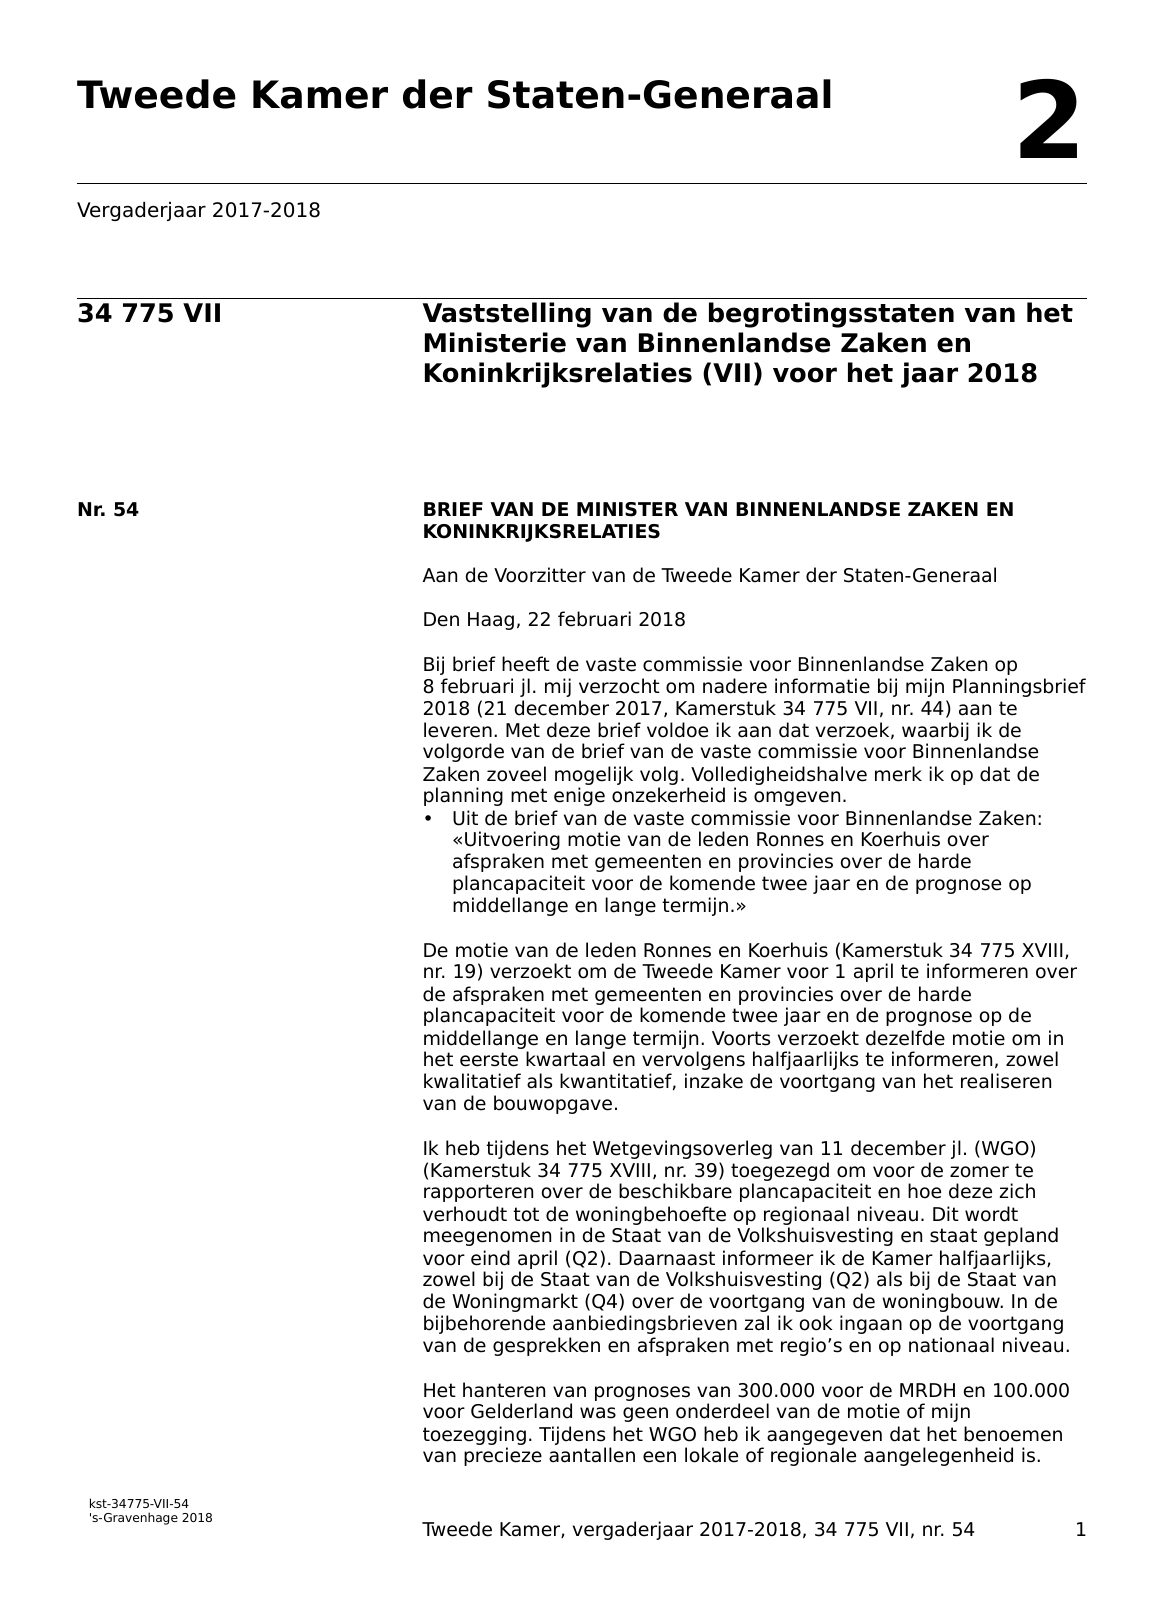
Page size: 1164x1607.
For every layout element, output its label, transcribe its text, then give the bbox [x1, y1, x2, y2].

text De motie van de leden Ronnes en Koerhuis (Kamerstuk 34 775 XVIII, nr. 19) verzoekt om de Tweede Kamer voor 1 april te informeren over de afspraken met gemeenten en provincies over de harde plancapaciteit voor de komende twee jaar en de prognose op de middellange en lange termijn. Voorts verzoekt dezelfde motie om in het eerste kwartaal en vervolgens halfjaarlijks te informeren, zowel kwalitatief als kwantitatief, inzake de voortgang van het realiseren van de bouwopgave. [422, 939, 1087, 1115]
text Ik heb tijdens het Wetgevingsoverleg van 11 december jl. (WGO) (Kamerstuk 34 775 XVIII, nr. 39) toegezegd om voor de zomer te rapporteren over de beschikbare plancapaciteit en hoe deze zich verhoudt tot de woningbehoefte op regionaal niveau. Dit wordt meegenomen in de Staat van de Volkshuisvesting en staat gepland voor eind april (Q2). Daarnaast informeer ik de Kamer halfjaarlijks, zowel bij de Staat van de Volkshuisvesting (Q2) als bij de Staat van de Woningmarkt (Q4) over de voortgang van de woningbouw. In de bijbehorende aanbiedingsbrieven zal ik ook ingaan op de voortgang van de gesprekken en afspraken met regio’s en op nationaal niveau. [422, 1137, 1087, 1357]
text kst-34775-VII-54 [88, 1497, 323, 1511]
table_header 2 [886, 59, 1087, 183]
text 's-Gravenhage 2018 [88, 1511, 323, 1525]
subtitle Nr. 54 BRIEF VAN DE MINISTER VAN BINNENLANDSE ZAKEN EN KONINKRIJKSRELATIES [77, 499, 1087, 543]
text Het hanteren van prognoses van 300.000 voor de MRDH en 100.000 voor Gelderland was geen onderdeel van de motie of mijn toezegging. Tijdens het WGO heb ik aangegeven dat het benoemen van precieze aantallen een lokale of regionale aangelegenheid is. [422, 1379, 1087, 1467]
subtitle 34 775 VII Vaststelling van de begrotingsstaten van het Ministerie van Binnenlandse Zaken en Koninkrijksrelaties (VII) voor het jaar 2018 [77, 299, 1087, 388]
text • Uit de brief van de vaste commissie voor Binnenlandse Zaken: «Uitvoering motie van de leden Ronnes en Koerhuis over afspraken met gemeenten en provincies over de harde plancapaciteit voor de komende twee jaar en de prognose op middellange en lange termijn.» [422, 807, 1087, 917]
text Aan de Voorzitter van de Tweede Kamer der Staten-Generaal [422, 565, 1087, 587]
text Den Haag, 22 februari 2018 [422, 609, 1087, 631]
table_cell Vergaderjaar 2017-2018 [77, 184, 1087, 298]
table_header Tweede Kamer der Staten-Generaal [77, 59, 886, 183]
text Bij brief heeft de vaste commissie voor Binnenlandse Zaken op 8 februari jl. mij verzocht om nadere informatie bij mijn Planningsbrief 2018 (21 december 2017, Kamerstuk 34 775 VII, nr. 44) aan te leveren. Met deze brief voldoe ik aan dat verzoek, waarbij ik de volgorde van de brief van de vaste commissie voor Binnenlandse Zaken zoveel mogelijk volg. Volledigheidshalve merk ik op dat de planning met enige onzekerheid is omgeven. [422, 653, 1087, 807]
